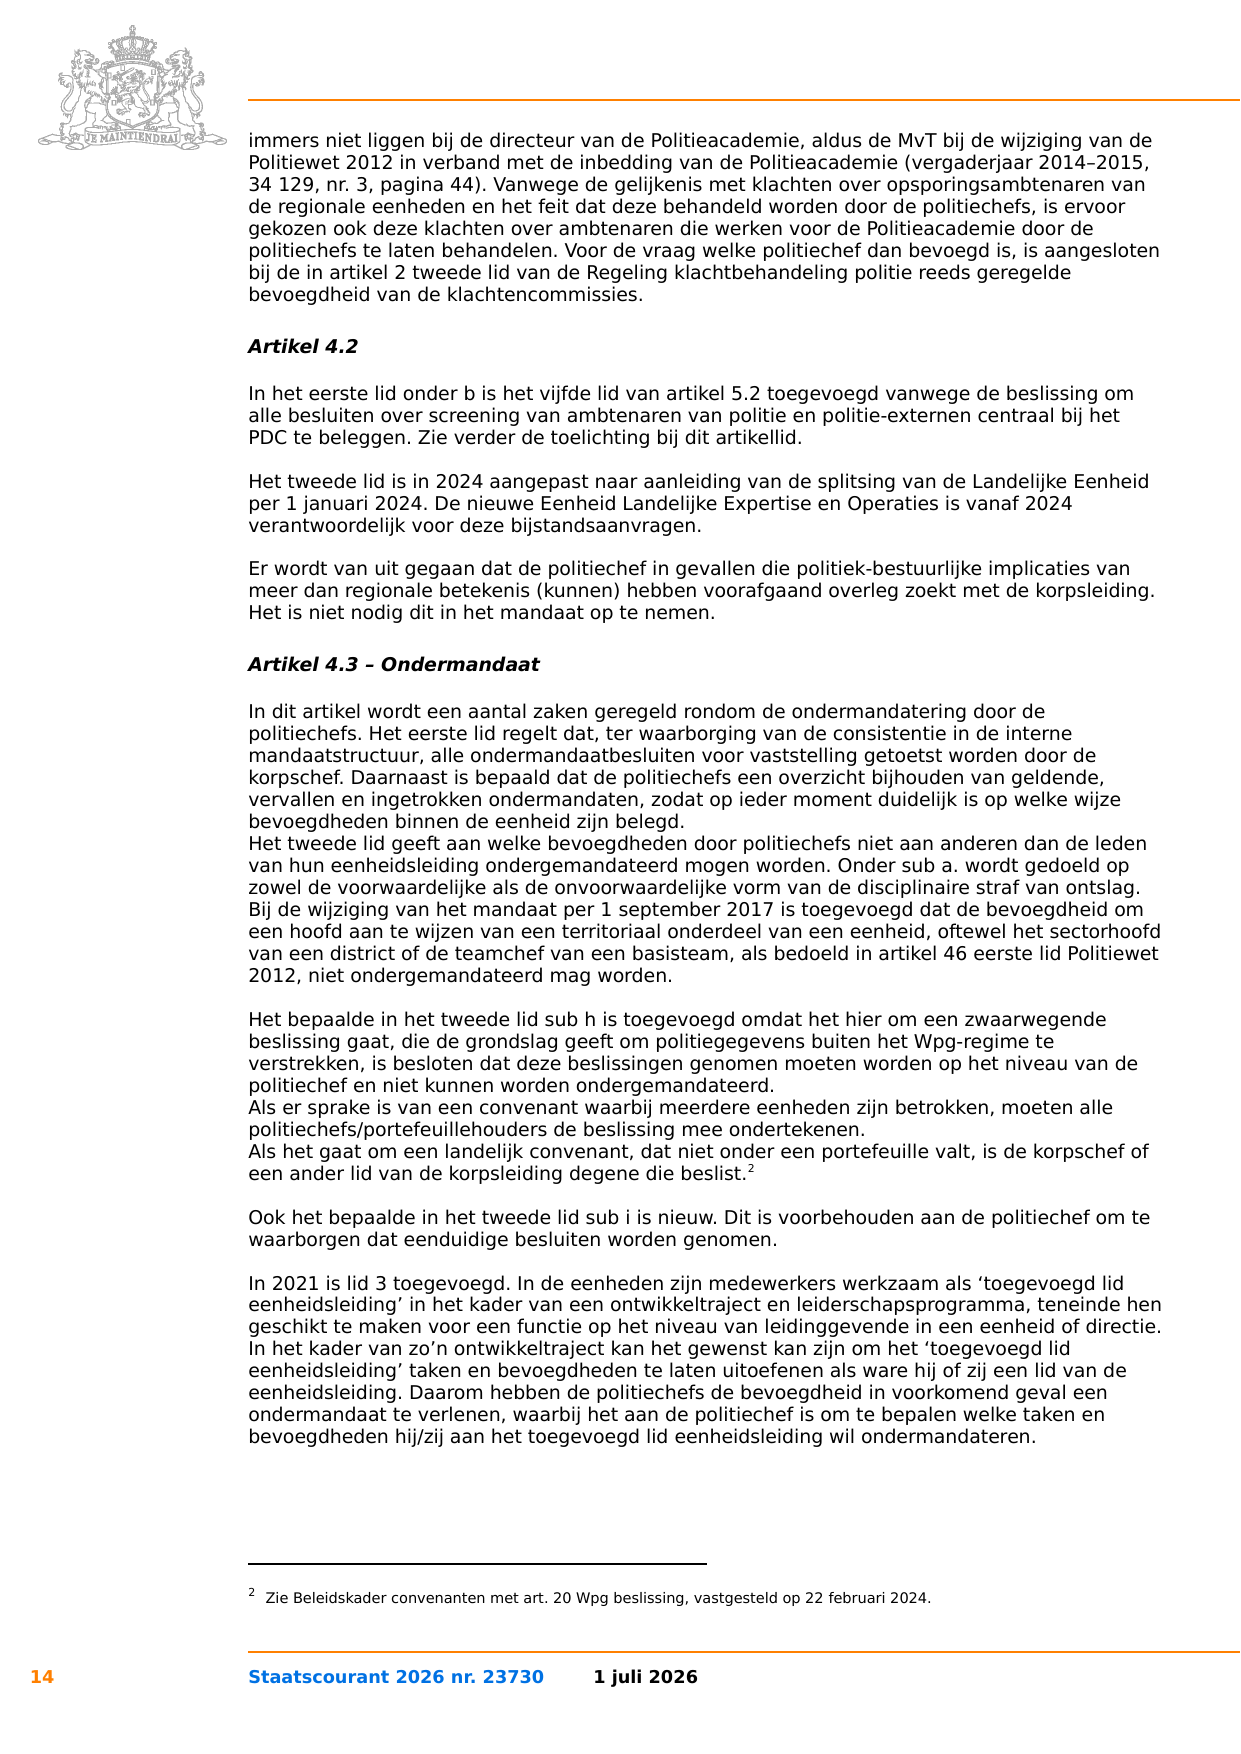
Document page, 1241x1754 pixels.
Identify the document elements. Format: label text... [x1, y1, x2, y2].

text immers niet liggen bij de directeur van de Politieacademie, aldus de MvT bij de wijziging van de Politiewet 2012 in verband met de inbedding van de Politieacademie (vergaderjaar 2014–2015, 34 129, nr. 3, pagina 44). Vanwege de gelijkenis met klachten over opsporingsambtenaren van de regionale eenheden en het feit dat deze behandeld worden door de politiechefs, is ervoor gekozen ook deze klachten over ambtenaren die werken voor de Politieacademie door de politiechefs te laten behandelen. Voor de vraag welke politiechef dan bevoegd is, is aangesloten bij de in artikel 2 tweede lid van de Regeling klachtbehandeling politie reeds geregelde bevoegdheid van de klachtencommissies. [248, 130, 1163, 306]
subtitle Artikel 4.3 – Ondermandaat [248, 654, 1163, 676]
picture [38, 25, 227, 150]
subtitle Artikel 4.2 [248, 336, 1163, 358]
text Als er sprake is van een convenant waarbij meerdere eenheden zijn betrokken, moeten alle politiechefs/portefeuillehouders de beslissing mee ondertekenen. [248, 1097, 1163, 1141]
text In het eerste lid onder b is het vijfde lid van artikel 5.2 toegevoegd vanwege de beslissing om alle besluiten over screening van ambtenaren van politie en politie-externen centraal bij het PDC te beleggen. Zie verder de toelichting bij dit artikellid. [248, 383, 1163, 449]
text Ook het bepaalde in het tweede lid sub i is nieuw. Dit is voorbehouden aan de politiechef om te waarborgen dat eenduidige besluiten worden genomen. [248, 1207, 1163, 1251]
text Bij de wijziging van het mandaat per 1 september 2017 is toegevoegd dat de bevoegdheid om een hoofd aan te wijzen van een territoriaal onderdeel van een eenheid, oftewel het sectorhoofd van een district of de teamchef van een basisteam, als bedoeld in artikel 46 eerste lid Politiewet 2012, niet ondergemandateerd mag worden. [248, 899, 1163, 987]
text Zie Beleidskader convenanten met art. 20 Wpg beslissing, vastgesteld op 22 februari 2024. [248, 1586, 1163, 1608]
text Er wordt van uit gegaan dat de politiechef in gevallen die politiek-bestuurlijke implicaties van meer dan regionale betekenis (kunnen) hebben voorafgaand overleg zoekt met de korpsleiding. Het is niet nodig dit in het mandaat op te nemen. [248, 558, 1163, 624]
text Het tweede lid is in 2024 aangepast naar aanleiding van de splitsing van de Landelijke Eenheid per 1 januari 2024. De nieuwe Eenheid Landelijke Expertise en Operaties is vanaf 2024 verantwoordelijk voor deze bijstandsaanvragen. [248, 471, 1163, 536]
text Als het gaat om een landelijk convenant, dat niet onder een portefeuille valt, is de korpschef of een ander lid van de korpsleiding degene die beslist. [248, 1141, 1163, 1185]
text Het tweede lid geeft aan welke bevoegdheden door politiechefs niet aan anderen dan de leden van hun eenheidsleiding ondergemandateerd mogen worden. Onder sub a. wordt gedoeld op zowel de voorwaardelijke als de onvoorwaardelijke vorm van de disciplinaire straf van ontslag. [248, 833, 1163, 899]
text In dit artikel wordt een aantal zaken geregeld rondom de ondermandatering door de politiechefs. Het eerste lid regelt dat, ter waarborging van de consistentie in de interne mandaatstructuur, alle ondermandaatbesluiten voor vaststelling getoetst worden door de korpschef. Daarnaast is bepaald dat de politiechefs een overzicht bijhouden van geldende, vervallen en ingetrokken ondermandaten, zodat op ieder moment duidelijk is op welke wijze bevoegdheden binnen de eenheid zijn belegd. [248, 701, 1163, 833]
text In 2021 is lid 3 toegevoegd. In de eenheden zijn medewerkers werkzaam als ‘toegevoegd lid eenheidsleiding’ in het kader van een ontwikkeltraject en leiderschapsprogramma, teneinde hen geschikt te maken voor een functie op het niveau van leidinggevende in een eenheid of directie. In het kader van zo’n ontwikkeltraject kan het gewenst kan zijn om het ‘toegevoegd lid eenheidsleiding’ taken en bevoegdheden te laten uitoefenen als ware hij of zij een lid van de eenheidsleiding. Daarom hebben de politiechefs de bevoegdheid in voorkomend geval een ondermandaat te verlenen, waarbij het aan de politiechef is om te bepalen welke taken en bevoegdheden hij/zij aan het toegevoegd lid eenheidsleiding wil ondermandateren. [248, 1272, 1163, 1448]
text Het bepaalde in het tweede lid sub h is toegevoegd omdat het hier om een zwaarwegende beslissing gaat, die de grondslag geeft om politiegegevens buiten het Wpg-regime te verstrekken, is besloten dat deze beslissingen genomen moeten worden op het niveau van de politiechef en niet kunnen worden ondergemandateerd. [248, 1009, 1163, 1097]
